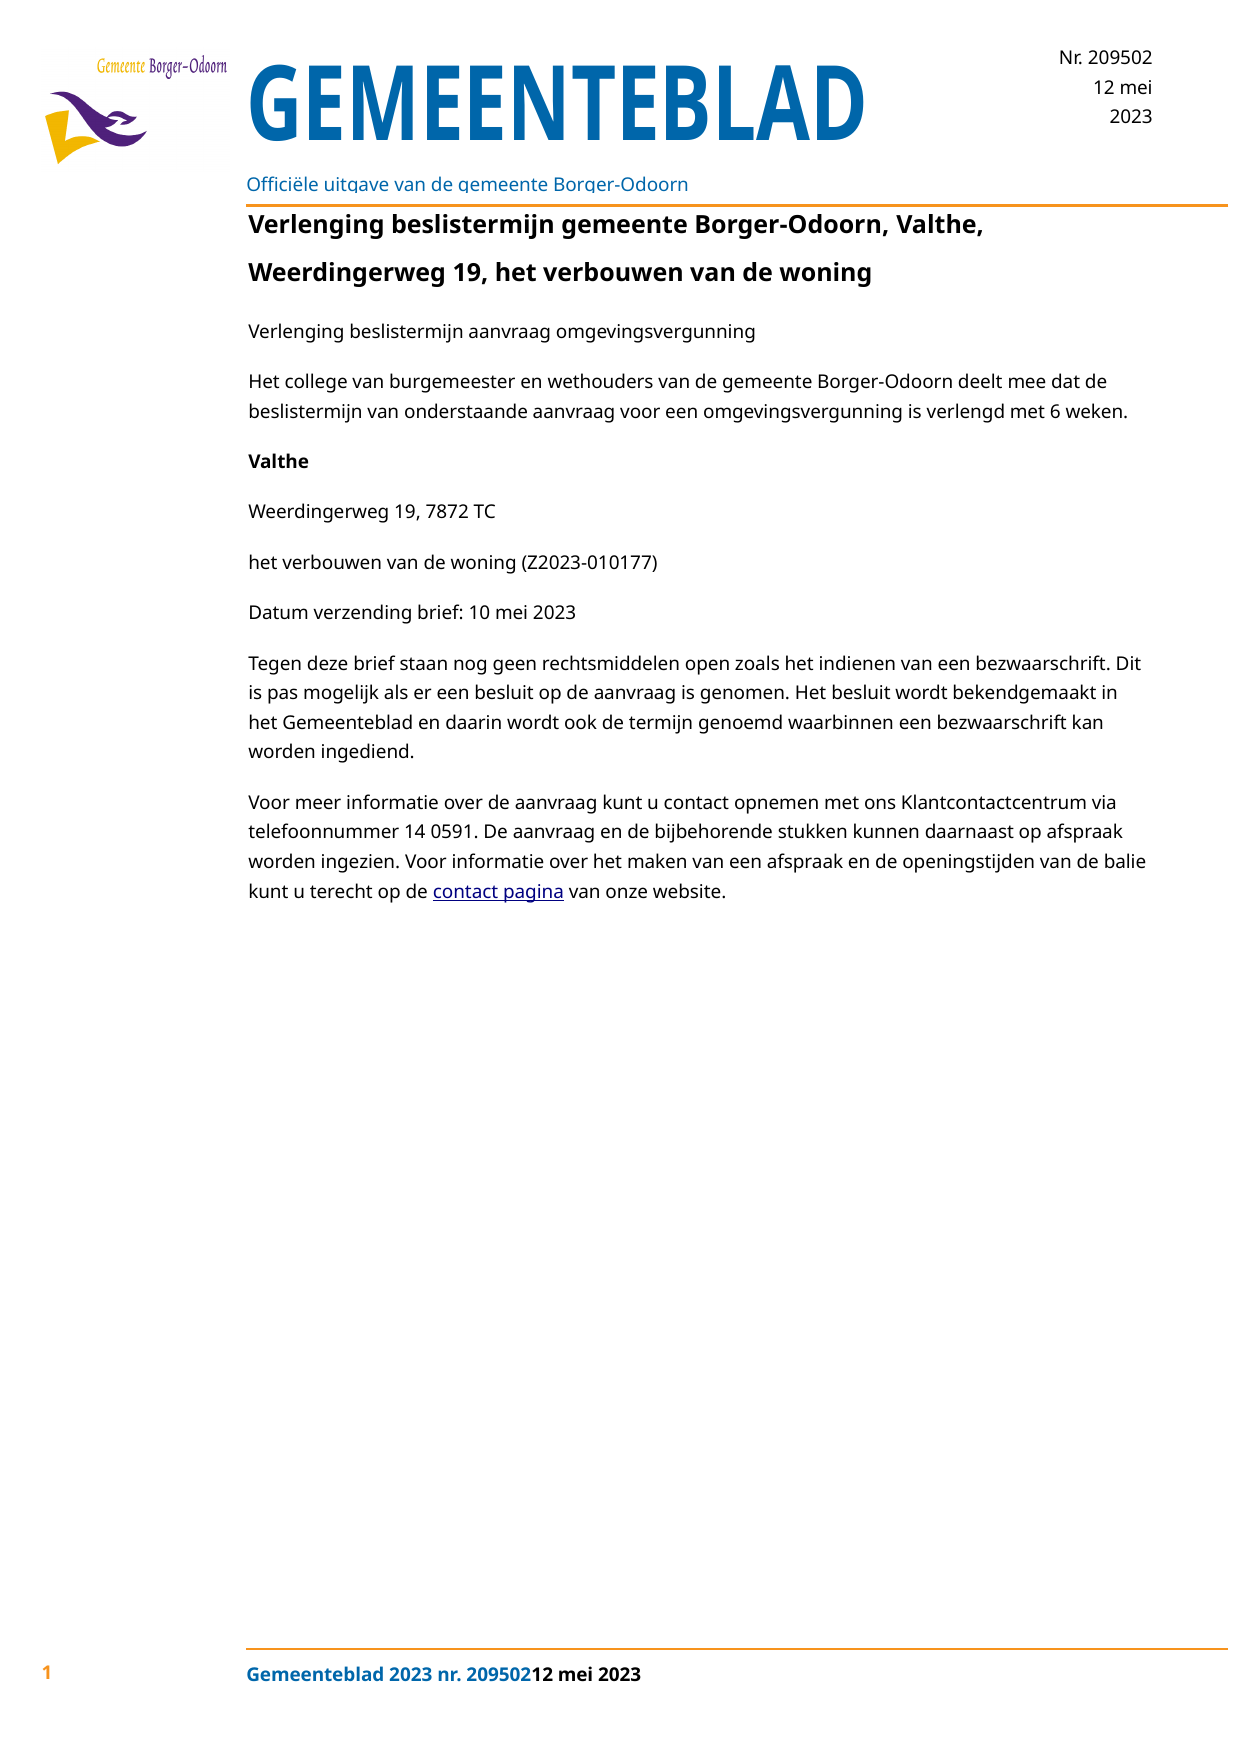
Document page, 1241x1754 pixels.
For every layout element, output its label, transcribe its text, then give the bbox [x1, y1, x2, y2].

text Verlenging beslistermijn gemeente Borger-Odoorn, Valthe, Weerdingerweg 19, het verbouwen van de woning [248, 207, 1152, 288]
text Weerdingerweg 19, 7872 TC [248, 499, 1152, 524]
text Tegen deze brief staan nog geen rechtsmiddelen open zoals het indienen van een bezwaarschrift. Dit is pas mogelijk als er een besluit op de aanvraag is genomen. Het besluit wordt bekendgemaakt in het Gemeenteblad en daarin wordt ook de termijn genoemd waarbinnen een bezwaarschrift kan worden ingediend. [248, 650, 1152, 764]
picture [41, 47, 231, 172]
text het verbouwen van de woning (Z2023-010177) [248, 549, 1152, 575]
text Het college van burgemeester en wethouders van de gemeente Borger-Odoorn deelt mee dat de beslistermijn van onderstaande aanvraag voor een omgevingsvergunning is verlengd met 6 weken. [248, 368, 1152, 424]
text Verlenging beslistermijn aanvraag omgevingsvergunning [248, 318, 1152, 344]
text Valthe [248, 448, 1152, 474]
text Datum verzending brief: 10 mei 2023 [248, 599, 1152, 625]
text Voor meer informatie over de aanvraag kunt u contact opnemen met ons Klantcontactcentrum via telefoonnummer 14 0591. De aanvraag en de bijbehorende stukken kunnen daarnaast op afspraak worden ingezien. Voor informatie over het maken van een afspraak en de openingstijden van de balie kunt u terecht op de contact pagina van onze website. [248, 789, 1152, 904]
